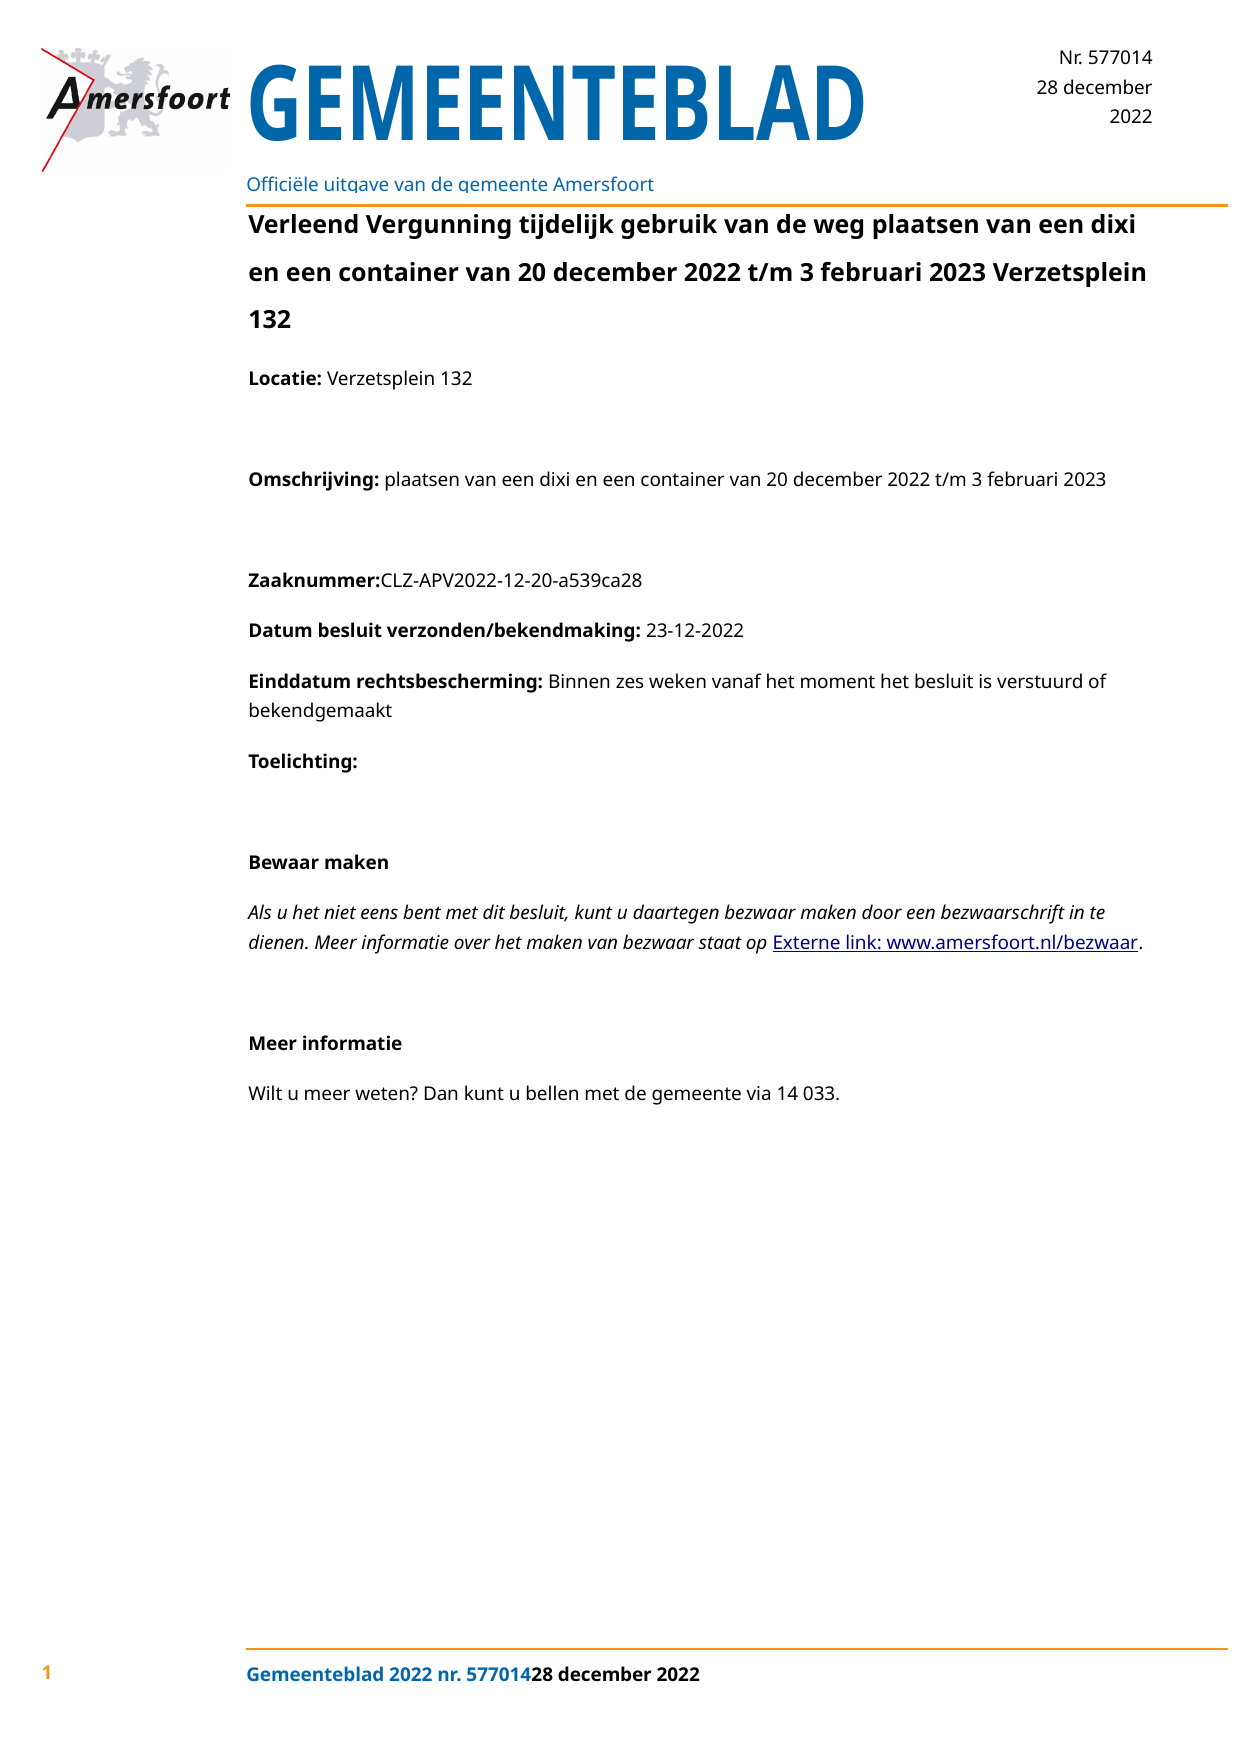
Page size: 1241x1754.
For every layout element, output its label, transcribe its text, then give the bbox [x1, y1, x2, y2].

text Einddatum rechtsbescherming: Binnen zes weken vanaf het moment het besluit is verstuurd of bekendgemaakt [248, 668, 1152, 723]
text Wilt u meer weten? Dan kunt u bellen met de gemeente via 14 033. [248, 1080, 1152, 1106]
text Bewaar maken [248, 849, 1152, 874]
text Datum besluit verzonden/bekendmaking: 23-12-2022 [248, 618, 1152, 643]
text Locatie: Verzetsplein 132 [248, 366, 1152, 391]
text Meer informatie [248, 1030, 1152, 1055]
text Als u het niet eens bent met dit besluit, kunt u daartegen bezwaar maken door een bezwaarschrift in te dienen. Meer informatie over het maken van bezwaar staat op Externe link: www.amersfoort.nl/bezwaar. [248, 899, 1152, 954]
text Verleend Vergunning tijdelijk gebruik van de weg plaatsen van een dixi en een container van 20 december 2022 t/m 3 februari 2023 Verzetsplein 132 [248, 207, 1152, 336]
text Omschrijving: plaatsen van een dixi en een container van 20 december 2022 t/m 3 februari 2023 [248, 466, 1152, 492]
text Zaaknummer:CLZ-APV2022-12-20-a539ca28 [248, 567, 1152, 593]
text Toelichting: [248, 748, 1152, 774]
picture [41, 47, 231, 172]
